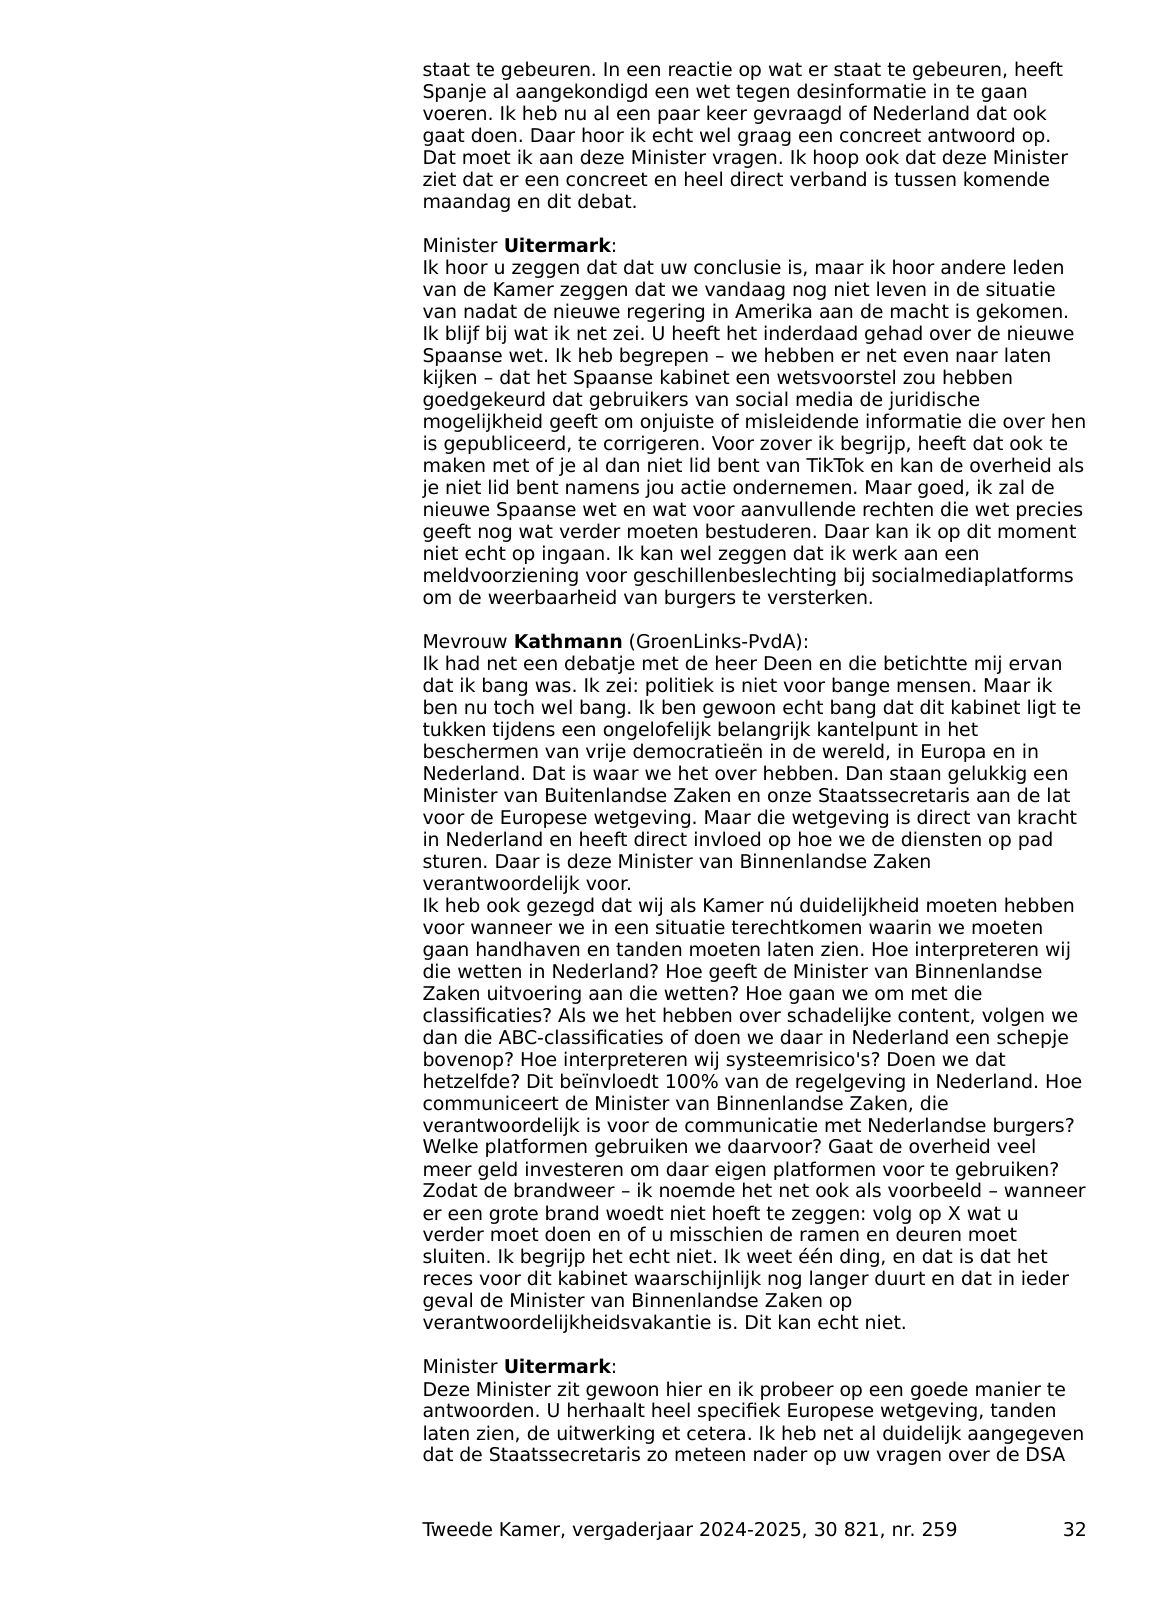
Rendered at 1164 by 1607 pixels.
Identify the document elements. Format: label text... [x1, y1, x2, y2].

text Ik heb ook gezegd dat wij als Kamer nú duidelijkheid moeten hebben voor wanneer we in een situatie terechtkomen waarin we moeten gaan handhaven en tanden moeten laten zien. Hoe interpreteren wij die wetten in Nederland? Hoe geeft de Minister van Binnenlandse Zaken uitvoering aan die wetten? Hoe gaan we om met die classificaties? Als we het hebben over schadelijke content, volgen we dan die ABC-classificaties of doen we daar in Nederland een schepje bovenop? Hoe interpreteren wij systeemrisico's? Doen we dat hetzelfde? Dit beïnvloedt 100% van de regelgeving in Nederland. Hoe communiceert de Minister van Binnenlandse Zaken, die verantwoordelijk is voor de communicatie met Nederlandse burgers? Welke platformen gebruiken we daarvoor? Gaat de overheid veel meer geld investeren om daar eigen platformen voor te gebruiken? Zodat de brandweer – ik noemde het net ook als voorbeeld – wanneer er een grote brand woedt niet hoeft te zeggen: volg op X wat u verder moet doen en of u misschien de ramen en deuren moet sluiten. Ik begrijp het echt niet. Ik weet één ding, en dat is dat het reces voor dit kabinet waarschijnlijk nog langer duurt en dat in ieder geval de Minister van Binnenlandse Zaken op verantwoordelijkheidsvakantie is. Dit kan echt niet. [422, 895, 1087, 1334]
text staat te gebeuren. In een reactie op wat er staat te gebeuren, heeft Spanje al aangekondigd een wet tegen desinformatie in te gaan voeren. Ik heb nu al een paar keer gevraagd of Nederland dat ook gaat doen. Daar hoor ik echt wel graag een concreet antwoord op. Dat moet ik aan deze Minister vragen. Ik hoop ook dat deze Minister ziet dat er een concreet en heel direct verband is tussen komende maandag en dit debat. [422, 59, 1087, 213]
text Mevrouw Kathmann (GroenLinks-PvdA): [422, 631, 1087, 653]
text Minister Uitermark: [422, 235, 1087, 257]
text Ik had net een debatje met de heer Deen en die betichtte mij ervan dat ik bang was. Ik zei: politiek is niet voor bange mensen. Maar ik ben nu toch wel bang. Ik ben gewoon echt bang dat dit kabinet ligt te tukken tijdens een ongelofelijk belangrijk kantelpunt in het beschermen van vrije democratieën in de wereld, in Europa en in Nederland. Dat is waar we het over hebben. Dan staan gelukkig een Minister van Buitenlandse Zaken en onze Staatssecretaris aan de lat voor de Europese wetgeving. Maar die wetgeving is direct van kracht in Nederland en heeft direct invloed op hoe we de diensten op pad sturen. Daar is deze Minister van Binnenlandse Zaken verantwoordelijk voor. [422, 653, 1087, 895]
text Ik hoor u zeggen dat dat uw conclusie is, maar ik hoor andere leden van de Kamer zeggen dat we vandaag nog niet leven in de situatie van nadat de nieuwe regering in Amerika aan de macht is gekomen. Ik blijf bij wat ik net zei. U heeft het inderdaad gehad over de nieuwe Spaanse wet. Ik heb begrepen – we hebben er net even naar laten kijken – dat het Spaanse kabinet een wetsvoorstel zou hebben goedgekeurd dat gebruikers van social media de juridische mogelijkheid geeft om onjuiste of misleidende informatie die over hen is gepubliceerd, te corrigeren. Voor zover ik begrijp, heeft dat ook te maken met of je al dan niet lid bent van TikTok en kan de overheid als je niet lid bent namens jou actie ondernemen. Maar goed, ik zal de nieuwe Spaanse wet en wat voor aanvullende rechten die wet precies geeft nog wat verder moeten bestuderen. Daar kan ik op dit moment niet echt op ingaan. Ik kan wel zeggen dat ik werk aan een meldvoorziening voor geschillenbeslechting bij socialmediaplatforms om de weerbaarheid van burgers te versterken. [422, 257, 1087, 609]
text Minister Uitermark: [422, 1356, 1087, 1378]
text Deze Minister zit gewoon hier en ik probeer op een goede manier te antwoorden. U herhaalt heel specifiek Europese wetgeving, tanden laten zien, de uitwerking et cetera. Ik heb net al duidelijk aangegeven dat de Staatssecretaris zo meteen nader op uw vragen over de DSA [422, 1378, 1087, 1466]
